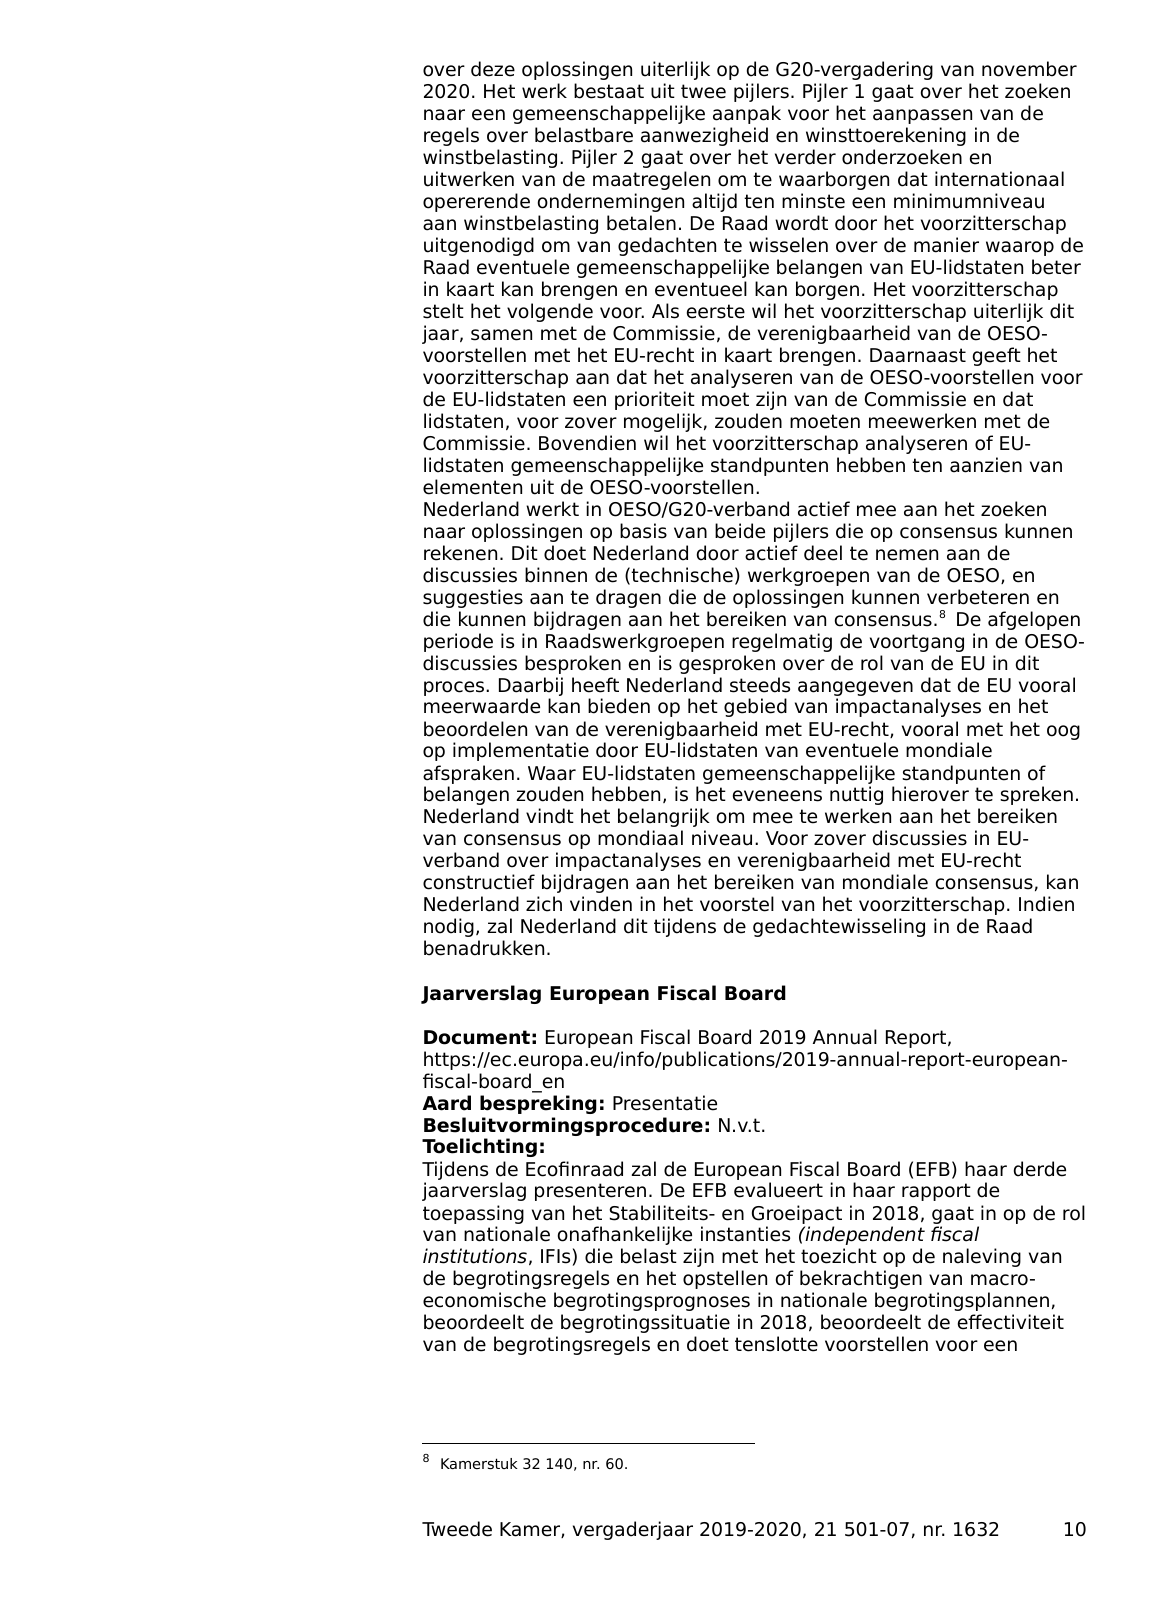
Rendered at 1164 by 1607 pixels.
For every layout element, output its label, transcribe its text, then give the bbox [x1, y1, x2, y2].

text over deze oplossingen uiterlijk op de G20-vergadering van november 2020. Het werk bestaat uit twee pijlers. Pijler 1 gaat over het zoeken naar een gemeenschappelijke aanpak voor het aanpassen van de regels over belastbare aanwezigheid en winsttoerekening in de winstbelasting. Pijler 2 gaat over het verder onderzoeken en uitwerken van de maatregelen om te waarborgen dat internationaal opererende ondernemingen altijd ten minste een minimumniveau aan winstbelasting betalen. De Raad wordt door het voorzitterschap uitgenodigd om van gedachten te wisselen over de manier waarop de Raad eventuele gemeenschappelijke belangen van EU-lidstaten beter in kaart kan brengen en eventueel kan borgen. Het voorzitterschap stelt het volgende voor. Als eerste wil het voorzitterschap uiterlijk dit jaar, samen met de Commissie, de verenigbaarheid van de OESO-voorstellen met het EU-recht in kaart brengen. Daarnaast geeft het voorzitterschap aan dat het analyseren van de OESO-voorstellen voor de EU-lidstaten een prioriteit moet zijn van de Commissie en dat lidstaten, voor zover mogelijk, zouden moeten meewerken met de Commissie. Bovendien wil het voorzitterschap analyseren of EU-lidstaten gemeenschappelijke standpunten hebben ten aanzien van elementen uit de OESO-voorstellen. [422, 59, 1087, 499]
text Nederland werkt in OESO/G20-verband actief mee aan het zoeken naar oplossingen op basis van beide pijlers die op consensus kunnen rekenen. Dit doet Nederland door actief deel te nemen aan de discussies binnen de (technische) werkgroepen van de OESO, en suggesties aan te dragen die de oplossingen kunnen verbeteren en die kunnen bijdragen aan het bereiken van consensus. De afgelopen periode is in Raadswerkgroepen regelmatig de voortgang in de OESO-discussies besproken en is gesproken over de rol van de EU in dit proces. Daarbij heeft Nederland steeds aangegeven dat de EU vooral meerwaarde kan bieden op het gebied van impactanalyses en het beoordelen van de verenigbaarheid met EU-recht, vooral met het oog op implementatie door EU-lidstaten van eventuele mondiale afspraken. Waar EU-lidstaten gemeenschappelijke standpunten of belangen zouden hebben, is het eveneens nuttig hierover te spreken. Nederland vindt het belangrijk om mee te werken aan het bereiken van consensus op mondiaal niveau. Voor zover discussies in EU-verband over impactanalyses en verenigbaarheid met EU-recht constructief bijdragen aan het bereiken van mondiale consensus, kan Nederland zich vinden in het voorstel van het voorzitterschap. Indien nodig, zal Nederland dit tijdens de gedachtewisseling in de Raad benadrukken. [422, 499, 1087, 960]
text Document: European Fiscal Board 2019 Annual Report, https://ec.europa.eu/info/publications/2019-annual-report-european-fiscal-board_en [422, 1027, 1087, 1092]
subtitle Jaarverslag European Fiscal Board [422, 982, 1087, 1004]
text Aard bespreking: Presentatie [422, 1092, 1087, 1114]
text Tijdens de Ecofinraad zal de European Fiscal Board (EFB) haar derde jaarverslag presenteren. De EFB evalueert in haar rapport de toepassing van het Stabiliteits- en Groeipact in 2018, gaat in op de rol van nationale onafhankelijke instanties (independent fiscal institutions, IFIs) die belast zijn met het toezicht op de naleving van de begrotingsregels en het opstellen of bekrachtigen van macro-economische begrotingsprognoses in nationale begrotingsplannen, beoordeelt de begrotingssituatie in 2018, beoordeelt de effectiviteit van de begrotingsregels en doet tenslotte voorstellen voor een [422, 1158, 1087, 1356]
text Besluitvormingsprocedure: N.v.t. [422, 1114, 1087, 1136]
text Toelichting: [422, 1136, 1087, 1158]
text Kamerstuk 32 140, nr. 60. [422, 1452, 1087, 1474]
